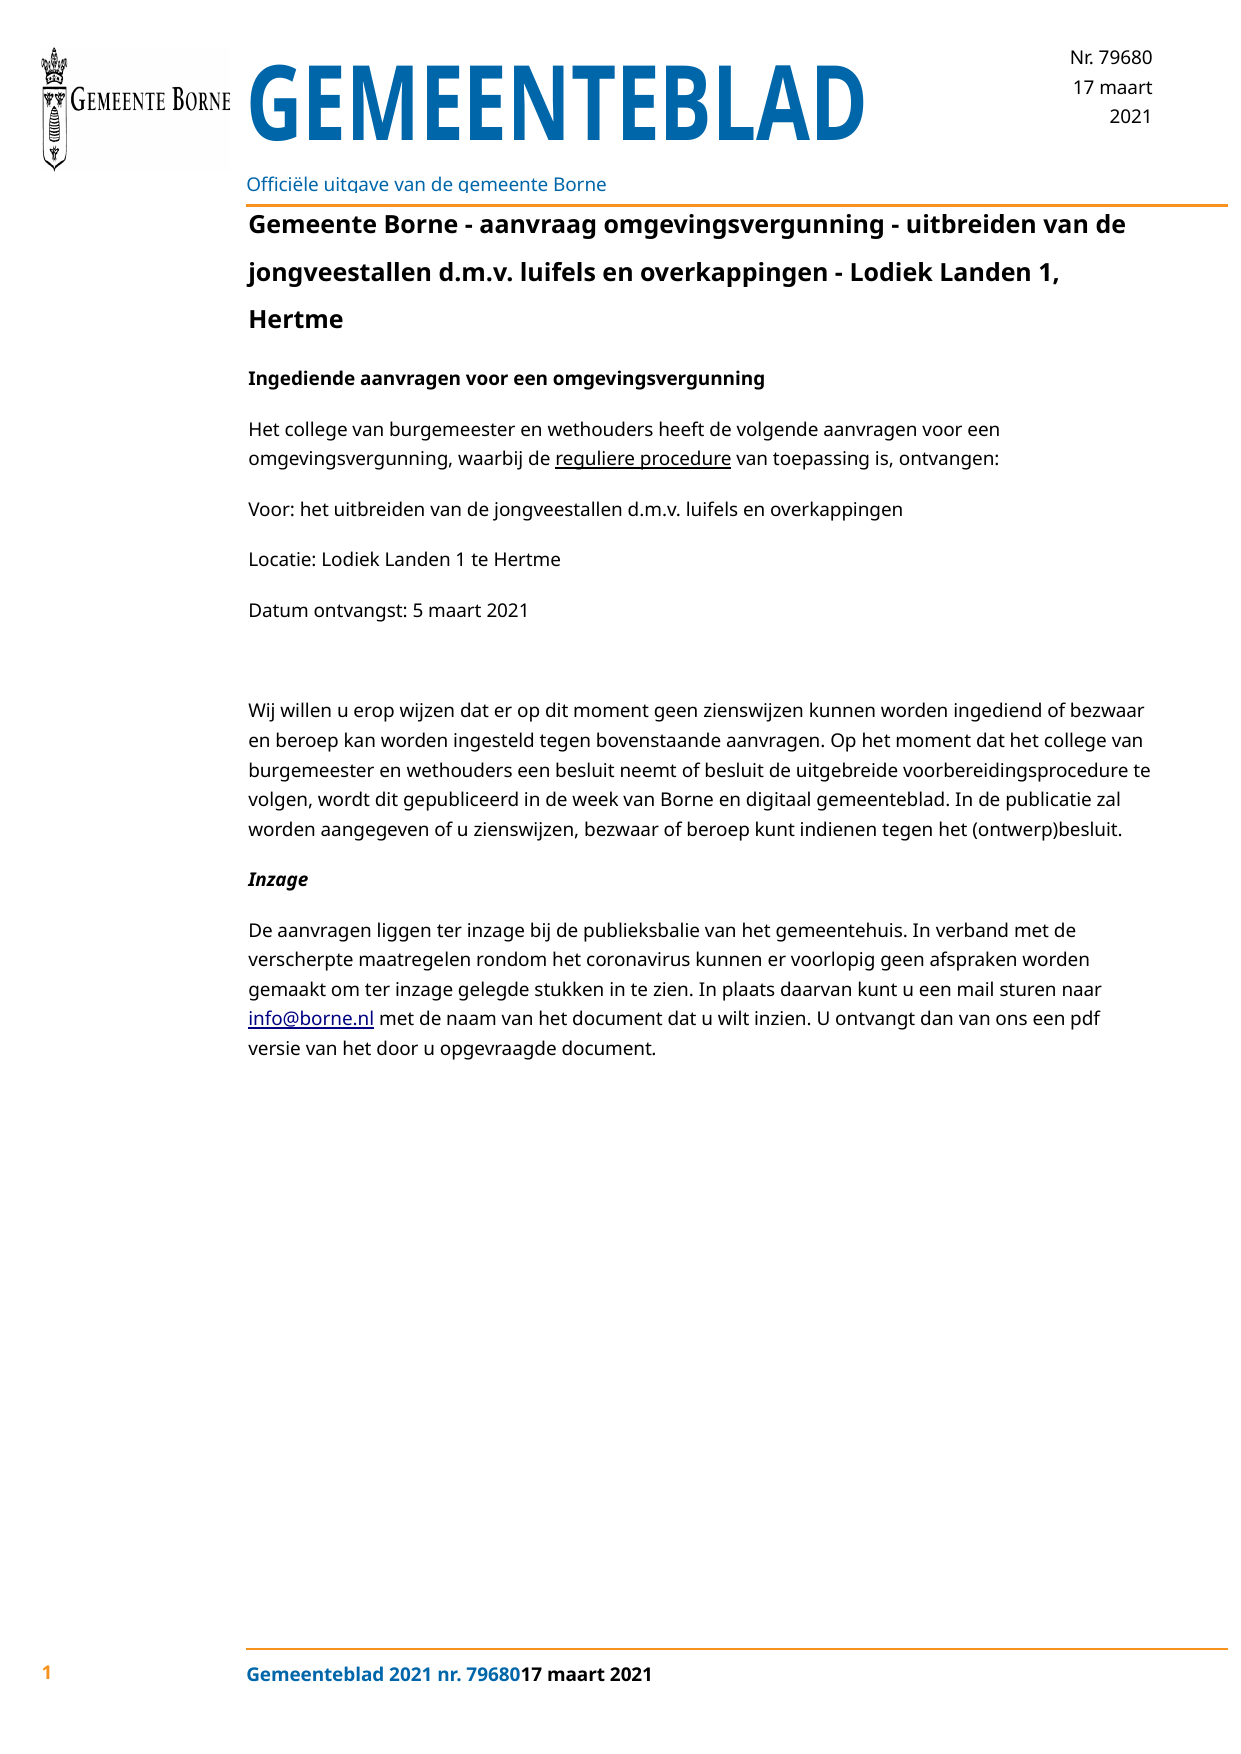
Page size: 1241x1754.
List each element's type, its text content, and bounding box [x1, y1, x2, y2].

text De aanvragen liggen ter inzage bij de publieksbalie van het gemeentehuis. In verband met de verscherpte maatregelen rondom het coronavirus kunnen er voorlopig geen afspraken worden gemaakt om ter inzage gelegde stukken in te zien. In plaats daarvan kunt u een mail sturen naar info@borne.nl met de naam van het document dat u wilt inzien. U ontvangt dan van ons een pdf versie van het door u opgevraagde document. [248, 917, 1152, 1061]
text Locatie: Lodiek Landen 1 te Hertme [248, 546, 1152, 572]
text Het college van burgemeester en wethouders heeft de volgende aanvragen voor een omgevingsvergunning, waarbij de reguliere procedure van toepassing is, ontvangen: [248, 416, 1152, 471]
text Voor: het uitbreiden van de jongveestallen d.m.v. luifels en overkappingen [248, 496, 1152, 522]
text Inzage [248, 866, 1152, 892]
text Ingediende aanvragen voor een omgevingsvergunning [248, 366, 1152, 391]
text Datum ontvangst: 5 maart 2021 [248, 597, 1152, 622]
text Gemeente Borne - aanvraag omgevingsvergunning - uitbreiden van de jongveestallen d.m.v. luifels en overkappingen - Lodiek Landen 1, Hertme [248, 207, 1152, 336]
picture [41, 47, 231, 172]
text Wij willen u erop wijzen dat er op dit moment geen zienswijzen kunnen worden ingediend of bezwaar en beroep kan worden ingesteld tegen bovenstaande aanvragen. Op het moment dat het college van burgemeester en wethouders een besluit neemt of besluit de uitgebreide voorbereidingsprocedure te volgen, wordt dit gepubliceerd in de week van Borne en digitaal gemeenteblad. In de publicatie zal worden aangegeven of u zienswijzen, bezwaar of beroep kunt indienen tegen het (ontwerp)besluit. [248, 698, 1152, 842]
